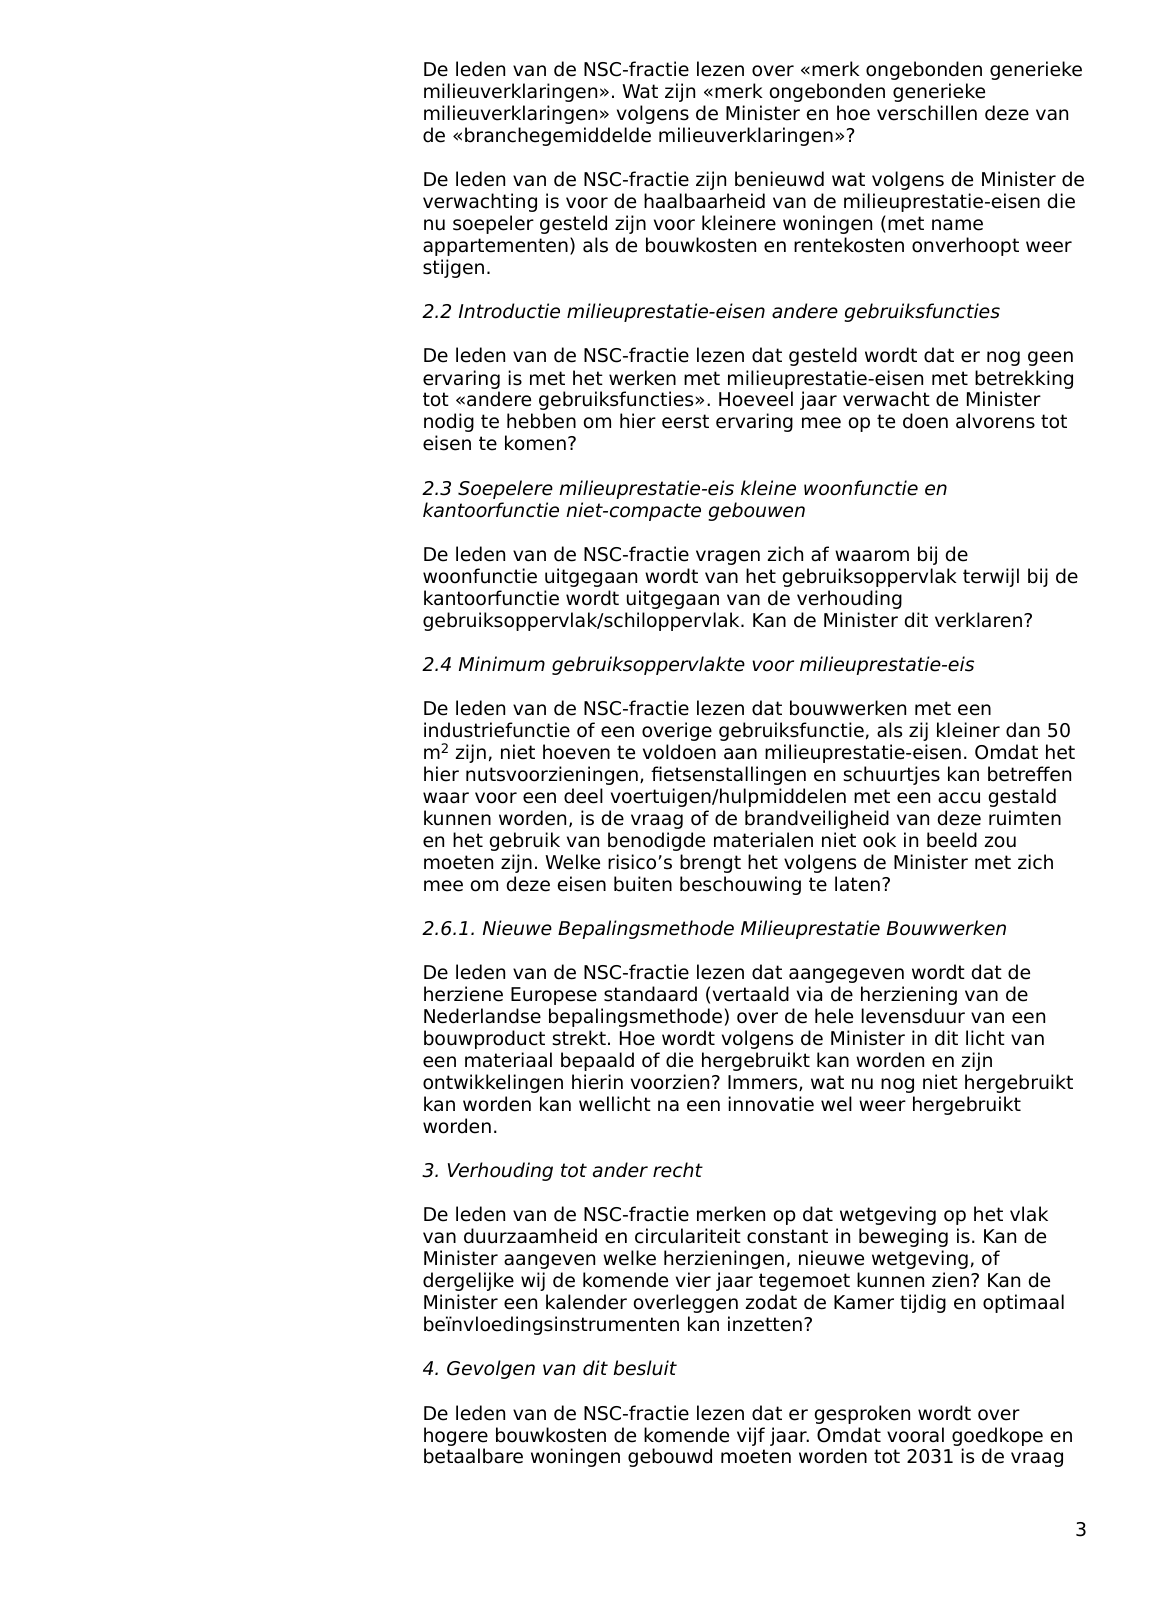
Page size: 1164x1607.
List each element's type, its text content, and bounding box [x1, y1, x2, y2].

text De leden van de NSC-fractie lezen dat gesteld wordt dat er nog geen ervaring is met het werken met milieuprestatie-eisen met betrekking tot «andere gebruiksfuncties». Hoeveel jaar verwacht de Minister nodig te hebben om hier eerst ervaring mee op te doen alvorens tot eisen te komen? [422, 345, 1087, 455]
subtitle 3. Verhouding tot ander recht [422, 1160, 1087, 1182]
subtitle 2.4 Minimum gebruiksoppervlakte voor milieuprestatie-eis [422, 654, 1087, 676]
text De leden van de NSC-fractie lezen over «merk ongebonden generieke milieuverklaringen». Wat zijn «merk ongebonden generieke milieuverklaringen» volgens de Minister en hoe verschillen deze van de «branchegemiddelde milieuverklaringen»? [422, 59, 1087, 147]
subtitle 4. Gevolgen van dit besluit [422, 1358, 1087, 1380]
text De leden van de NSC-fractie zijn benieuwd wat volgens de Minister de verwachting is voor de haalbaarheid van de milieuprestatie-eisen die nu soepeler gesteld zijn voor kleinere woningen (met name appartementen) als de bouwkosten en rentekosten onverhoopt weer stijgen. [422, 169, 1087, 279]
subtitle 2.3 Soepelere milieuprestatie-eis kleine woonfunctie en kantoorfunctie niet-compacte gebouwen [422, 477, 1087, 521]
text De leden van de NSC-fractie lezen dat bouwwerken met een industriefunctie of een overige gebruiksfunctie, als zij kleiner dan 50 m2 zijn, niet hoeven te voldoen aan milieuprestatie-eisen. Omdat het hier nutsvoorzieningen, fietsenstallingen en schuurtjes kan betreffen waar voor een deel voertuigen/hulpmiddelen met een accu gestald kunnen worden, is de vraag of de brandveiligheid van deze ruimten en het gebruik van benodigde materialen niet ook in beeld zou moeten zijn. Welke risico’s brengt het volgens de Minister met zich mee om deze eisen buiten beschouwing te laten? [422, 698, 1087, 896]
text De leden van de NSC-fractie lezen dat aangegeven wordt dat de herziene Europese standaard (vertaald via de herziening van de Nederlandse bepalingsmethode) over de hele levensduur van een bouwproduct strekt. Hoe wordt volgens de Minister in dit licht van een materiaal bepaald of die hergebruikt kan worden en zijn ontwikkelingen hierin voorzien? Immers, wat nu nog niet hergebruikt kan worden kan wellicht na een innovatie wel weer hergebruikt worden. [422, 962, 1087, 1138]
text De leden van de NSC-fractie merken op dat wetgeving op het vlak van duurzaamheid en circulariteit constant in beweging is. Kan de Minister aangeven welke herzieningen, nieuwe wetgeving, of dergelijke wij de komende vier jaar tegemoet kunnen zien? Kan de Minister een kalender overleggen zodat de Kamer tijdig en optimaal beïnvloedingsinstrumenten kan inzetten? [422, 1204, 1087, 1336]
text De leden van de NSC-fractie lezen dat er gesproken wordt over hogere bouwkosten de komende vijf jaar. Omdat vooral goedkope en betaalbare woningen gebouwd moeten worden tot 2031 is de vraag [422, 1402, 1087, 1468]
text De leden van de NSC-fractie vragen zich af waarom bij de woonfunctie uitgegaan wordt van het gebruiksoppervlak terwijl bij de kantoorfunctie wordt uitgegaan van de verhouding gebruiksoppervlak/schiloppervlak. Kan de Minister dit verklaren? [422, 544, 1087, 632]
subtitle 2.2 Introductie milieuprestatie-eisen andere gebruiksfuncties [422, 301, 1087, 323]
subtitle 2.6.1. Nieuwe Bepalingsmethode Milieuprestatie Bouwwerken [422, 918, 1087, 940]
